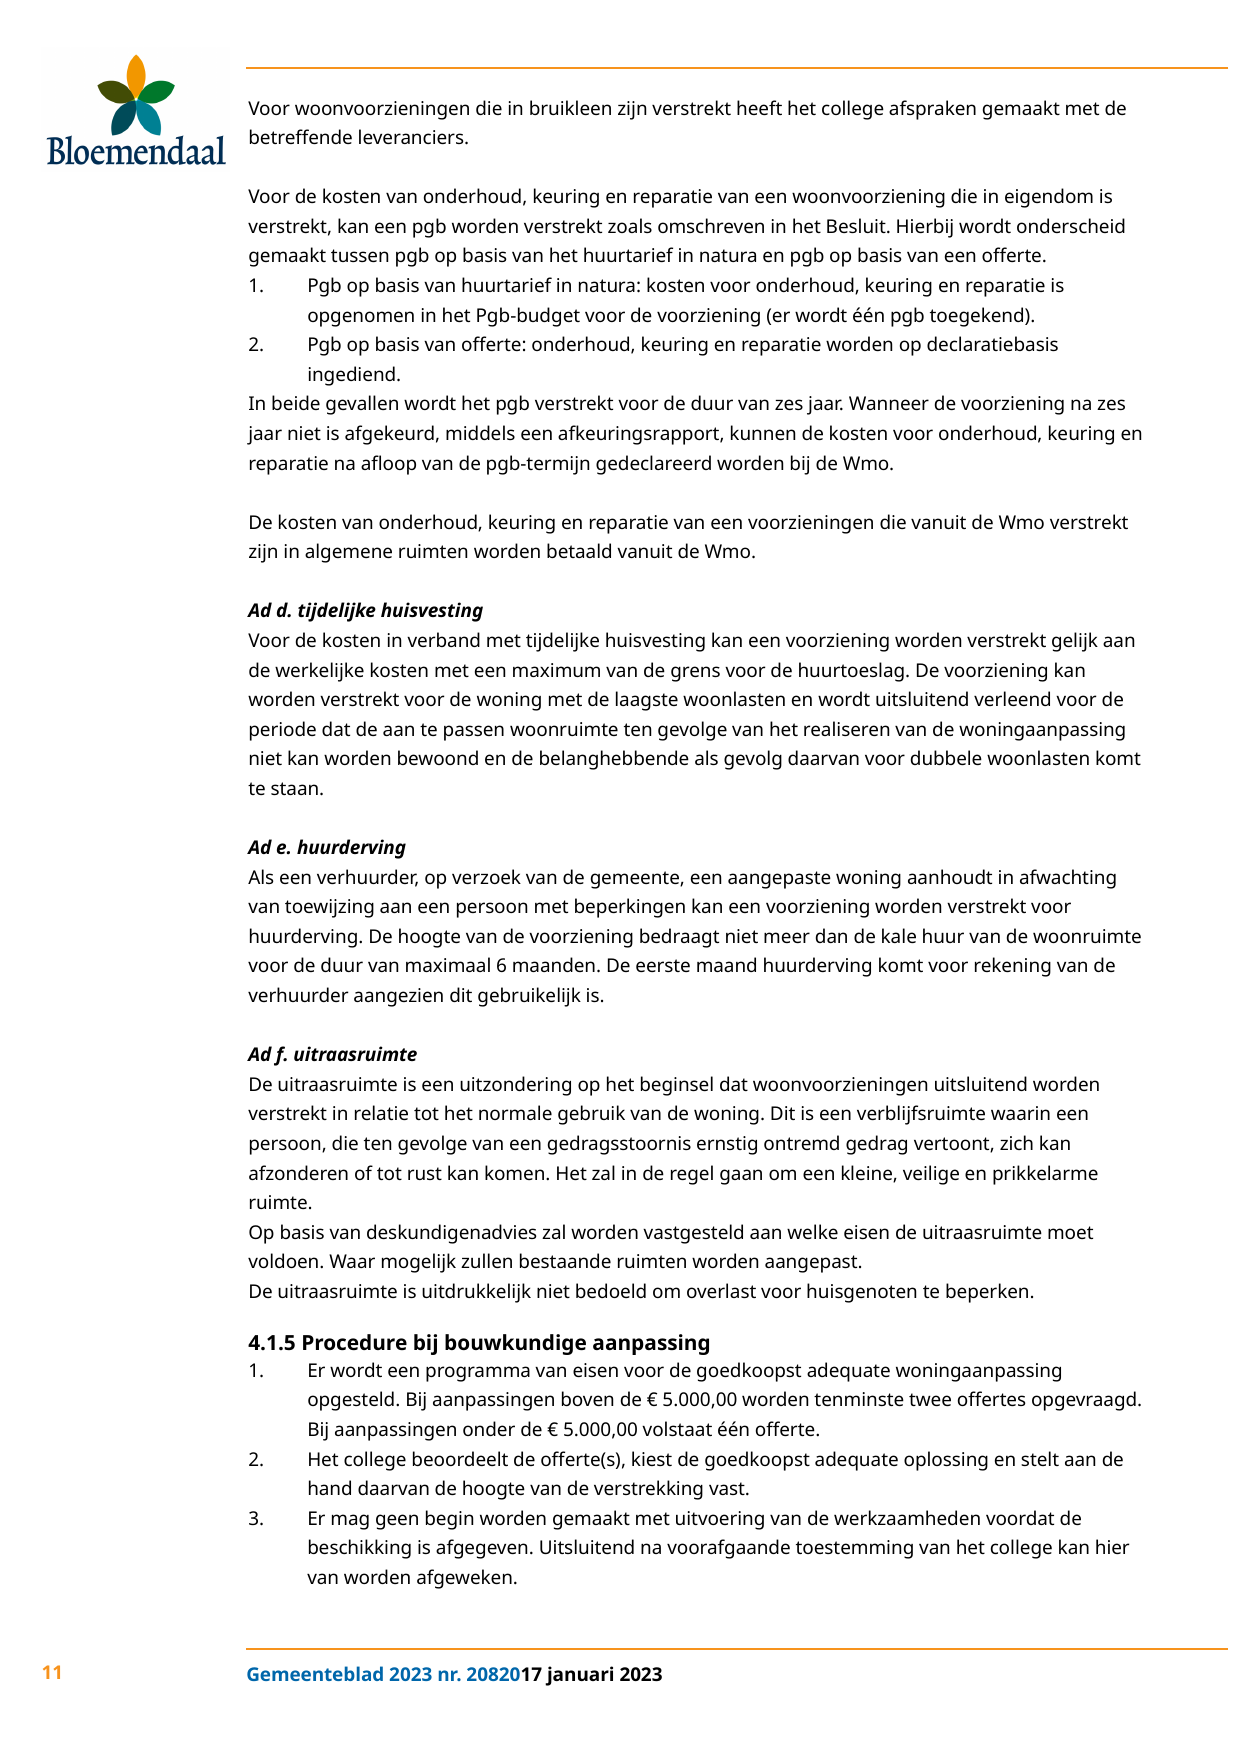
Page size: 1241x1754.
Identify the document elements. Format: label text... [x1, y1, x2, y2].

text Voor de kosten van onderhoud, keuring en reparatie van een woonvoorziening die in eigendom is verstrekt, kan een pgb worden verstrekt zoals omschreven in het Besluit. Hierbij wordt onderscheid gemaakt tussen pgb op basis van het huurtarief in natura en pgb op basis van een offerte. [248, 183, 1152, 268]
list Er mag geen begin worden gemaakt met uitvoering van de werkzaamheden voordat de beschikking is afgegeven. Uitsluitend na voorafgaande toestemming van het college kan hier van worden afgeweken. [248, 1505, 1152, 1590]
text De uitraasruimte is uitdrukkelijk niet bedoeld om overlast voor huisgenoten te beperken. [248, 1278, 1152, 1304]
text Ad f. uitraasruimte [248, 1041, 1152, 1067]
text Als een verhuurder, op verzoek van de gemeente, een aangepaste woning aanhoudt in afwachting van toewijzing aan een persoon met beperkingen kan een voorziening worden verstrekt voor huurderving. De hoogte van de voorziening bedraagt niet meer dan de kale huur van de woonruimte voor de duur van maximaal 6 maanden. De eerste maand huurderving komt voor rekening van de verhuurder aangezien dit gebruikelijk is. [248, 864, 1152, 1008]
picture [41, 47, 231, 172]
list Het college beoordeelt de offerte(s), kiest de goedkoopst adequate oplossing en stelt aan de hand daarvan de hoogte van de verstrekking vast. [248, 1446, 1152, 1501]
text 4.1.5 Procedure bij bouwkundige aanpassing [248, 1328, 1152, 1357]
text Ad e. huurderving [248, 834, 1152, 860]
list Pgb op basis van offerte: onderhoud, keuring en reparatie worden op declaratiebasis ingediend. [248, 331, 1152, 387]
list Pgb op basis van huurtarief in natura: kosten voor onderhoud, keuring en reparatie is opgenomen in het Pgb-budget voor de voorziening (er wordt één pgb toegekend). [248, 272, 1152, 328]
text Voor de kosten in verband met tijdelijke huisvesting kan een voorziening worden verstrekt gelijk aan de werkelijke kosten met een maximum van de grens voor de huurtoeslag. De voorziening kan worden verstrekt voor de woning met de laagste woonlasten en wordt uitsluitend verleend voor de periode dat de aan te passen woonruimte ten gevolge van het realiseren van de woningaanpassing niet kan worden bewoond en de belanghebbende als gevolg daarvan voor dubbele woonlasten komt te staan. [248, 627, 1152, 801]
text Op basis van deskundigenadvies zal worden vastgesteld aan welke eisen de uitraasruimte moet voldoen. Waar mogelijk zullen bestaande ruimten worden aangepast. [248, 1219, 1152, 1274]
text Ad d. tijdelijke huisvesting [248, 598, 1152, 623]
text De kosten van onderhoud, keuring en reparatie van een voorzieningen die vanuit de Wmo verstrekt zijn in algemene ruimten worden betaald vanuit de Wmo. [248, 509, 1152, 564]
list Er wordt een programma van eisen voor de goedkoopst adequate woningaanpassing opgesteld. Bij aanpassingen boven de € 5.000,00 worden tenminste twee offertes opgevraagd. Bij aanpassingen onder de € 5.000,00 volstaat één offerte. [248, 1357, 1152, 1442]
text In beide gevallen wordt het pgb verstrekt voor de duur van zes jaar. Wanneer de voorziening na zes jaar niet is afgekeurd, middels een afkeuringsrapport, kunnen de kosten voor onderhoud, keuring en reparatie na afloop van de pgb-termijn gedeclareerd worden bij de Wmo. [248, 391, 1152, 476]
text Voor woonvoorzieningen die in bruikleen zijn verstrekt heeft het college afspraken gemaakt met de betreffende leveranciers. [248, 95, 1152, 150]
text De uitraasruimte is een uitzondering op het beginsel dat woonvoorzieningen uitsluitend worden verstrekt in relatie tot het normale gebruik van de woning. Dit is een verblijfsruimte waarin een persoon, die ten gevolge van een gedragsstoornis ernstig ontremd gedrag vertoont, zich kan afzonderen of tot rust kan komen. Het zal in de regel gaan om een kleine, veilige en prikkelarme ruimte. [248, 1071, 1152, 1215]
